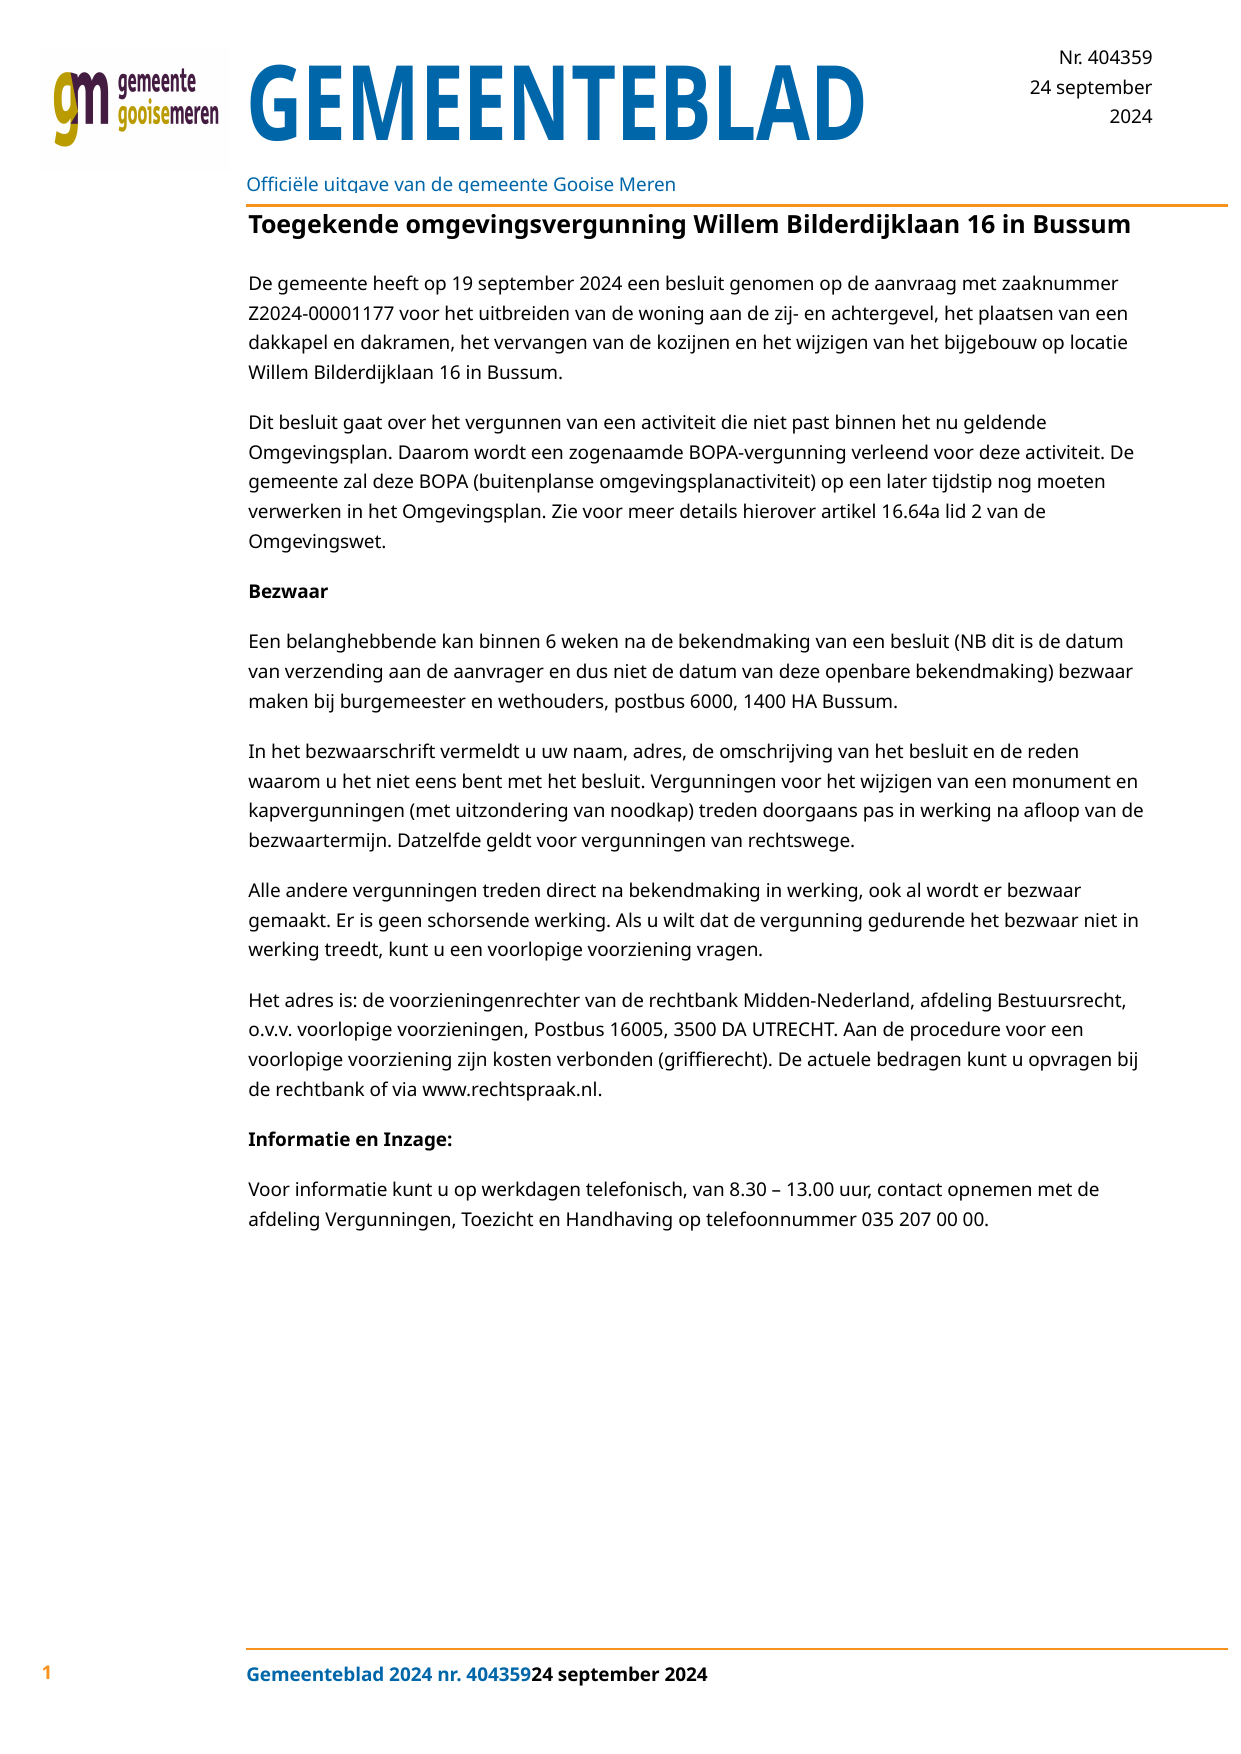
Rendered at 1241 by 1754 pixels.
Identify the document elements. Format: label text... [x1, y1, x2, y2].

text Dit besluit gaat over het vergunnen van een activiteit die niet past binnen het nu geldende Omgevingsplan. Daarom wordt een zogenaamde BOPA-vergunning verleend voor deze activiteit. De gemeente zal deze BOPA (buitenplanse omgevingsplanactiviteit) op een later tijdstip nog moeten verwerken in het Omgevingsplan. Zie voor meer details hierover artikel 16.64a lid 2 van de Omgevingswet. [248, 409, 1152, 553]
text Een belanghebbende kan binnen 6 weken na de bekendmaking van een besluit (NB dit is de datum van verzending aan de aanvrager en dus niet de datum van deze openbare bekendmaking) bezwaar maken bij burgemeester en wethouders, postbus 6000, 1400 HA Bussum. [248, 629, 1152, 713]
text Het adres is: de voorzieningenrechter van de rechtbank Midden-Nederland, afdeling Bestuursrecht, o.v.v. voorlopige voorzieningen, Postbus 16005, 3500 DA UTRECHT. Aan de procedure voor een voorlopige voorziening zijn kosten verbonden (griffierecht). De actuele bedragen kunt u opvragen bij de rechtbank of via www.rechtspraak.nl. [248, 987, 1152, 1101]
text Alle andere vergunningen treden direct na bekendmaking in werking, ook al wordt er bezwaar gemaakt. Er is geen schorsende werking. Als u wilt dat de vergunning gedurende het bezwaar niet in werking treedt, kunt u een voorlopige voorziening vragen. [248, 877, 1152, 962]
picture [41, 47, 231, 172]
text De gemeente heeft op 19 september 2024 een besluit genomen op de aanvraag met zaaknummer Z2024-00001177 voor het uitbreiden van de woning aan de zij- en achtergevel, het plaatsen van een dakkapel en dakramen, het vervangen van de kozijnen en het wijzigen van het bijgebouw op locatie Willem Bilderdijklaan 16 in Bussum. [248, 270, 1152, 385]
text Informatie en Inzage: [248, 1126, 1152, 1152]
text Voor informatie kunt u op werkdagen telefonisch, van 8.30 – 13.00 uur, contact opnemen met de afdeling Vergunningen, Toezicht en Handhaving op telefoonnummer 035 207 00 00. [248, 1177, 1152, 1232]
text Bezwaar [248, 578, 1152, 604]
text Toegekende omgevingsvergunning Willem Bilderdijklaan 16 in Bussum [248, 207, 1152, 241]
text In het bezwaarschrift vermeldt u uw naam, adres, de omschrijving van het besluit en de reden waarom u het niet eens bent met het besluit. Vergunningen voor het wijzigen van een monument en kapvergunningen (met uitzondering van noodkap) treden doorgaans pas in werking na afloop van de bezwaartermijn. Datzelfde geldt voor vergunningen van rechtswege. [248, 738, 1152, 853]
